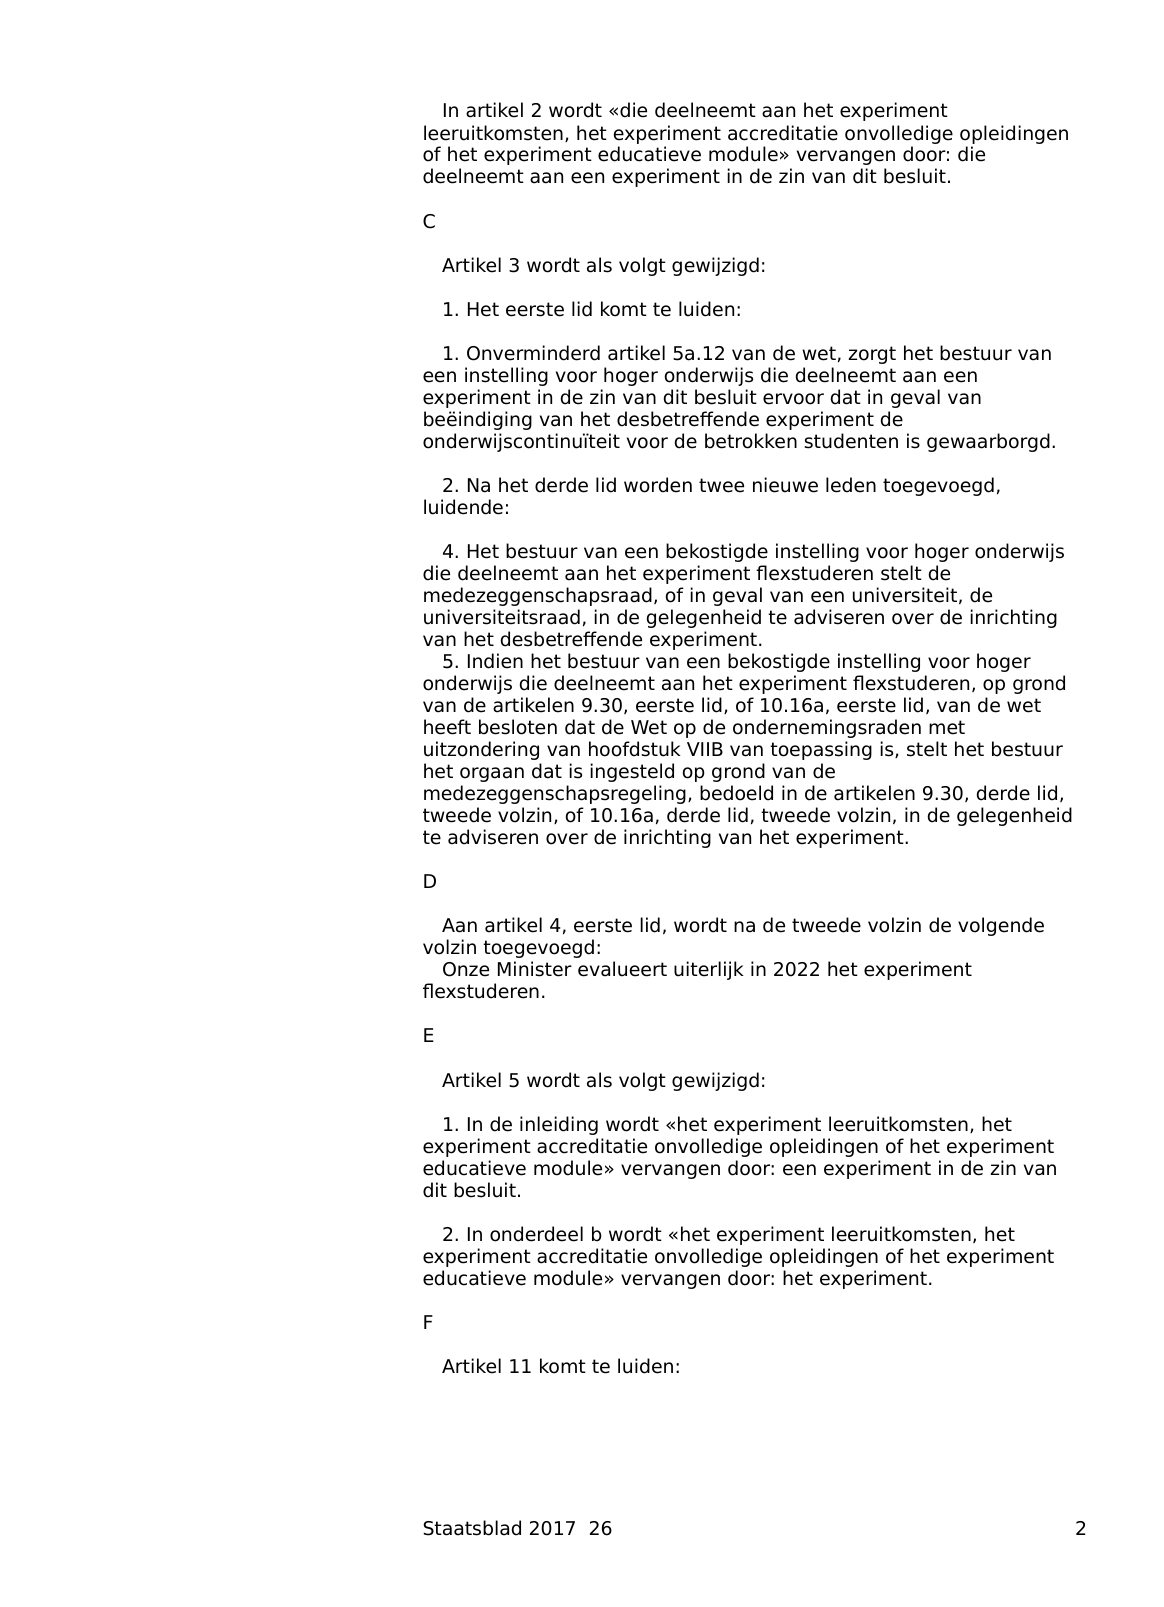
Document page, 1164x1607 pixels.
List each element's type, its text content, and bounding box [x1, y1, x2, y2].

text Artikel 11 komt te luiden: [422, 1356, 1087, 1378]
text 4. Het bestuur van een bekostigde instelling voor hoger onderwijs die deelneemt aan het experiment flexstuderen stelt de medezeggenschapsraad, of in geval van een universiteit, de universiteitsraad, in de gelegenheid te adviseren over de inrichting van het desbetreffende experiment. [422, 541, 1087, 651]
text Artikel 3 wordt als volgt gewijzigd: [422, 255, 1087, 277]
text D [422, 871, 1087, 893]
text F [422, 1312, 1087, 1334]
text 1. Het eerste lid komt te luiden: [422, 299, 1087, 321]
text E [422, 1025, 1087, 1047]
text 2. Na het derde lid worden twee nieuwe leden toegevoegd, luidende: [422, 475, 1087, 519]
text C [422, 211, 1087, 232]
text Aan artikel 4, eerste lid, wordt na de tweede volzin de volgende volzin toegevoegd: [422, 915, 1087, 959]
text 1. In de inleiding wordt «het experiment leeruitkomsten, het experiment accreditatie onvolledige opleidingen of het experiment educatieve module» vervangen door: een experiment in de zin van dit besluit. [422, 1114, 1087, 1202]
text 1. Onverminderd artikel 5a.12 van de wet, zorgt het bestuur van een instelling voor hoger onderwijs die deelneemt aan een experiment in de zin van dit besluit ervoor dat in geval van beëindiging van het desbetreffende experiment de onderwijscontinuïteit voor de betrokken studenten is gewaarborgd. [422, 343, 1087, 453]
text Onze Minister evalueert uiterlijk in 2022 het experiment flexstuderen. [422, 959, 1087, 1003]
text In artikel 2 wordt «die deelneemt aan het experiment leeruitkomsten, het experiment accreditatie onvolledige opleidingen of het experiment educatieve module» vervangen door: die deelneemt aan een experiment in de zin van dit besluit. [422, 100, 1087, 188]
text 5. Indien het bestuur van een bekostigde instelling voor hoger onderwijs die deelneemt aan het experiment flexstuderen, op grond van de artikelen 9.30, eerste lid, of 10.16a, eerste lid, van de wet heeft besloten dat de Wet op de ondernemingsraden met uitzondering van hoofdstuk VIIB van toepassing is, stelt het bestuur het orgaan dat is ingesteld op grond van de medezeggenschapsregeling, bedoeld in de artikelen 9.30, derde lid, tweede volzin, of 10.16a, derde lid, tweede volzin, in de gelegenheid te adviseren over de inrichting van het experiment. [422, 651, 1087, 849]
text 2. In onderdeel b wordt «het experiment leeruitkomsten, het experiment accreditatie onvolledige opleidingen of het experiment educatieve module» vervangen door: het experiment. [422, 1224, 1087, 1290]
text Artikel 5 wordt als volgt gewijzigd: [422, 1069, 1087, 1092]
